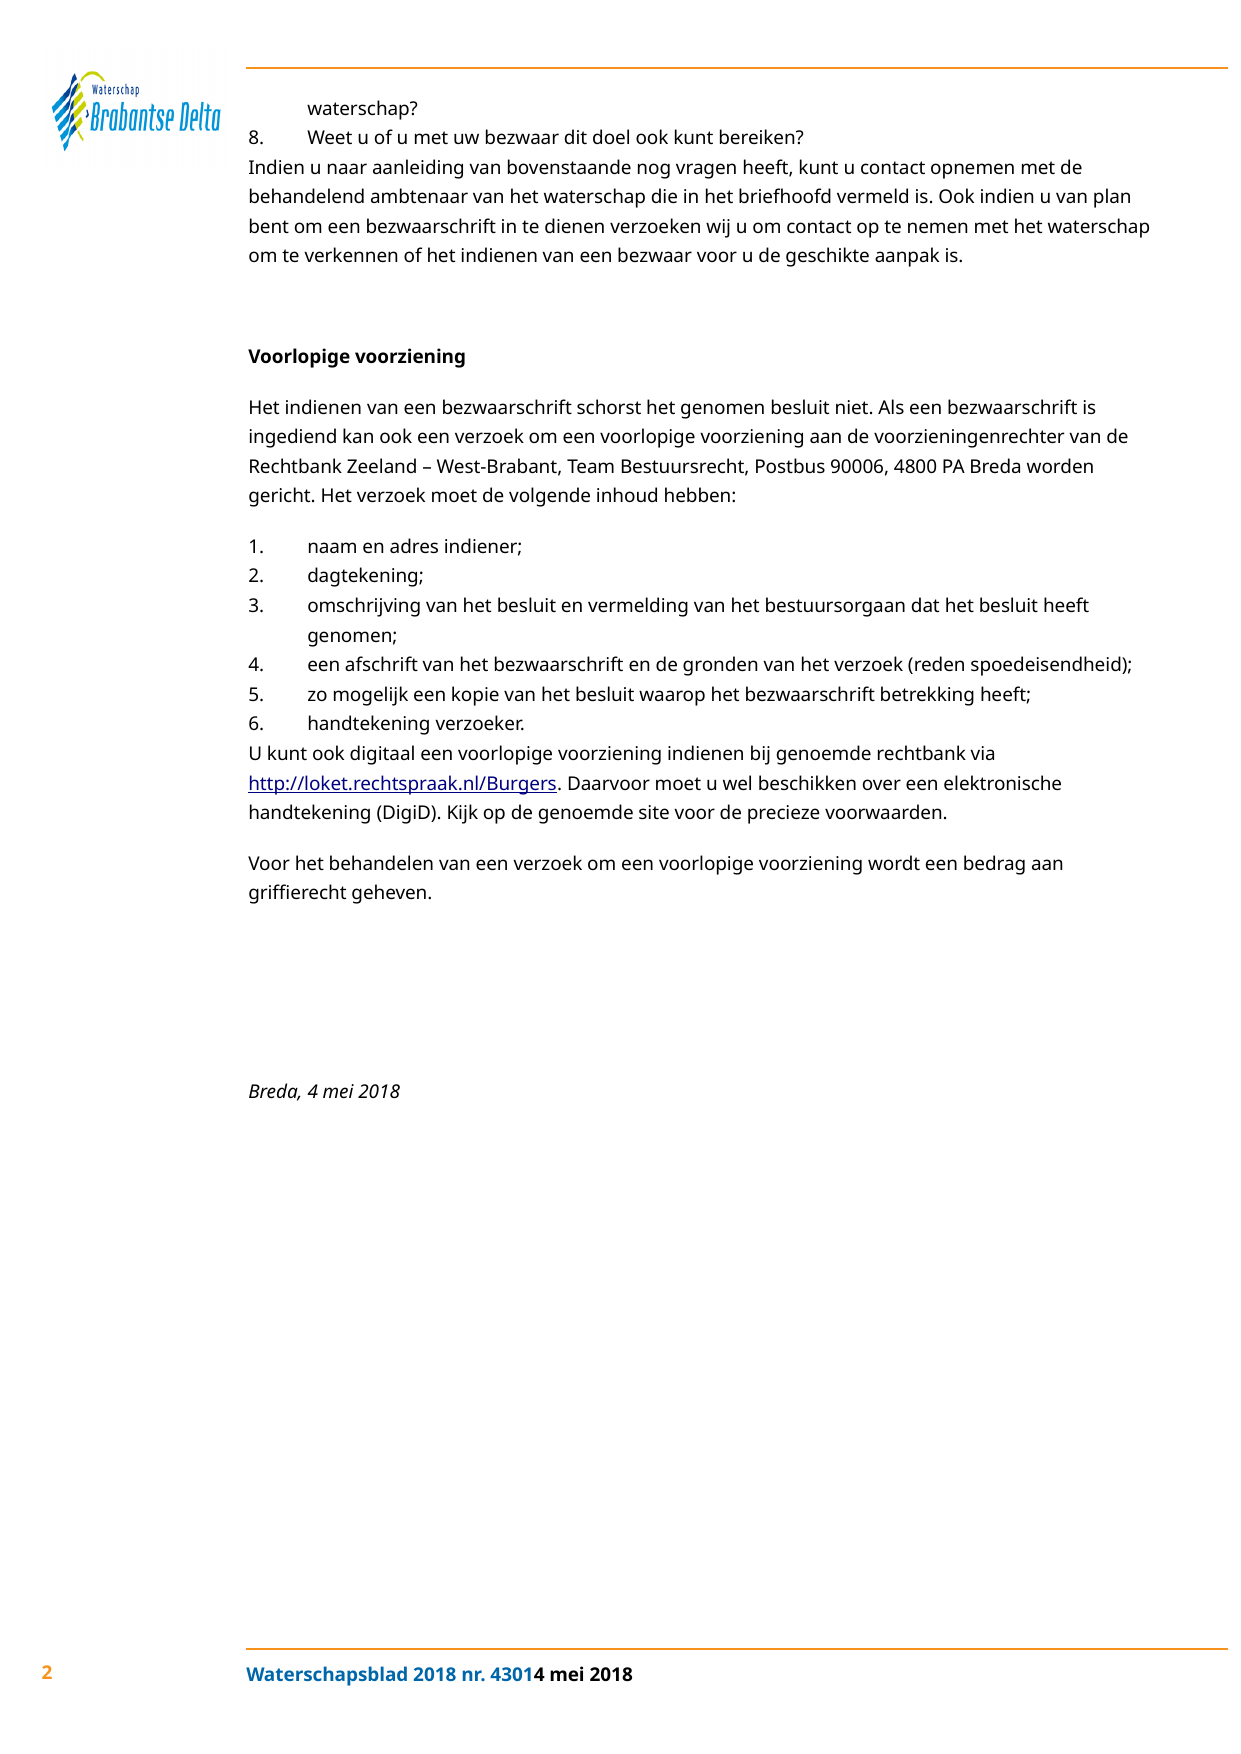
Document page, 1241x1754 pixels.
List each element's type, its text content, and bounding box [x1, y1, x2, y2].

text Voorlopige voorziening [248, 343, 1152, 369]
list dagtekening; [248, 563, 1152, 588]
list handtekening verzoeker. [248, 711, 1152, 736]
list een afschrift van het bezwaarschrift en de gronden van het verzoek (reden spoedeisendheid); [248, 651, 1152, 677]
picture [41, 47, 231, 172]
text Indien u naar aanleiding van bovenstaande nog vragen heeft, kunt u contact opnemen met de behandelend ambtenaar van het waterschap die in het briefhoofd vermeld is. Ook indien u van plan bent om een bezwaarschrift in te dienen verzoeken wij u om contact op te nemen met het waterschap om te verkennen of het indienen van een bezwaar voor u de geschikte aanpak is. [248, 154, 1152, 268]
list omschrijving van het besluit en vermelding van het bestuursorgaan dat het besluit heeft genomen; [248, 592, 1152, 648]
text Breda, 4 mei 2018 [248, 1078, 1152, 1104]
text Het indienen van een bezwaarschrift schorst het genomen besluit niet. Als een bezwaarschrift is ingediend kan ook een verzoek om een voorlopige voorziening aan de voorzieningenrechter van de Rechtbank Zeeland – West-Brabant, Team Bestuursrecht, Postbus 90006, 4800 PA Breda worden gericht. Het verzoek moet de volgende inhoud hebben: [248, 394, 1152, 508]
list zo mogelijk een kopie van het besluit waarop het bezwaarschrift betrekking heeft; [248, 681, 1152, 707]
list waterschap? [248, 95, 1152, 121]
text Voor het behandelen van een verzoek om een voorlopige voorziening wordt een bedrag aan griffierecht geheven. [248, 850, 1152, 905]
text U kunt ook digitaal een voorlopige voorziening indienen bij genoemde rechtbank via http://loket.rechtspraak.nl/Burgers. Daarvoor moet u wel beschikken over een elektronische handtekening (DigiD). Kijk op de genoemde site voor de precieze voorwaarden. [248, 740, 1152, 825]
list Weet u of u met uw bezwaar dit doel ook kunt bereiken? [248, 124, 1152, 150]
list naam en adres indiener; [248, 533, 1152, 559]
